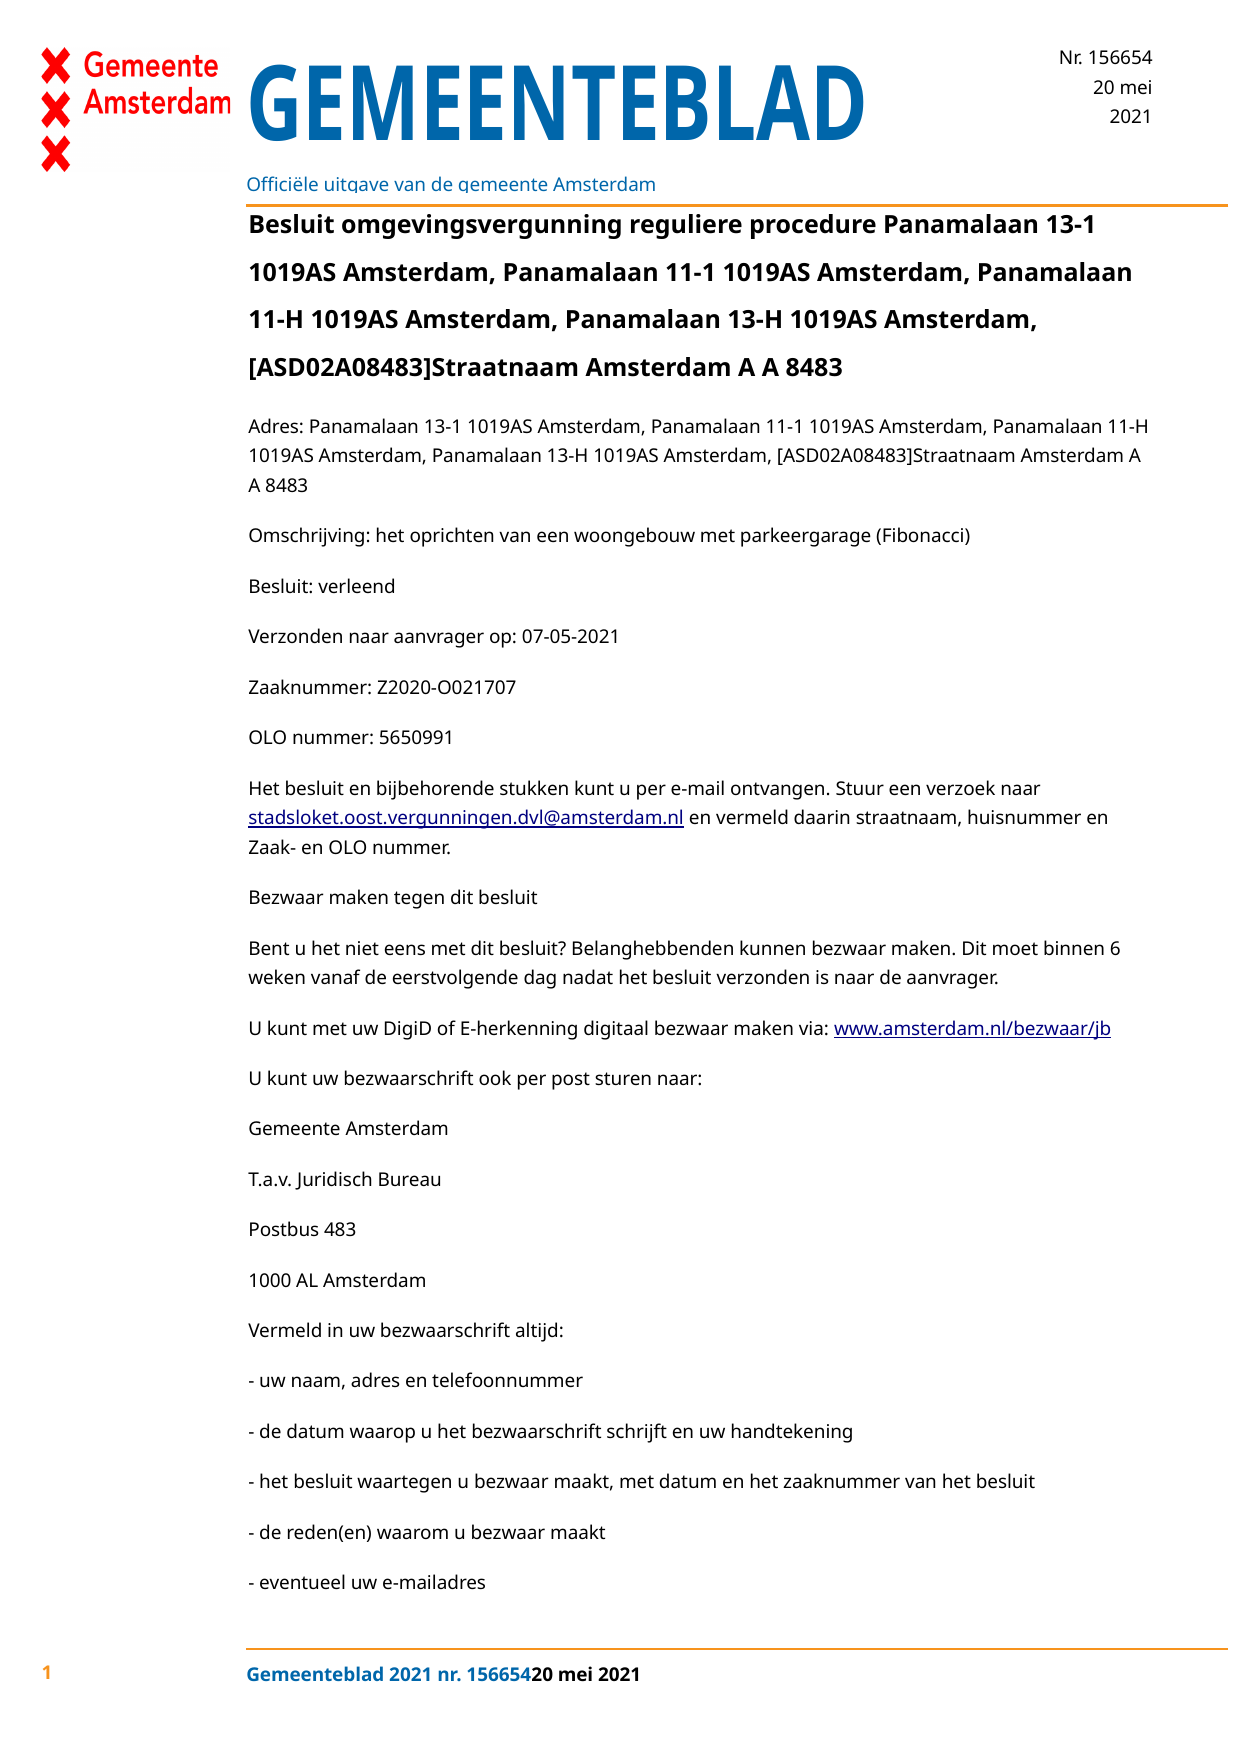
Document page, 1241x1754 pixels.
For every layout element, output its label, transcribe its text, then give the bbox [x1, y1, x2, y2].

text Het besluit en bijbehorende stukken kunt u per e-mail ontvangen. Stuur een verzoek naar stadsloket.oost.vergunningen.dvl@amsterdam.nl en vermeld daarin straatnaam, huisnummer en Zaak- en OLO nummer. [248, 775, 1152, 860]
text Verzonden naar aanvrager op: 07-05-2021 [248, 623, 1152, 649]
text Gemeente Amsterdam [248, 1116, 1152, 1141]
text Bezwaar maken tegen dit besluit [248, 884, 1152, 910]
text Vermeld in uw bezwaarschrift altijd: [248, 1317, 1152, 1343]
text - de reden(en) waarom u bezwaar maakt [248, 1519, 1152, 1545]
text Zaaknummer: Z2020-O021707 [248, 674, 1152, 700]
text - uw naam, adres en telefoonnummer [248, 1368, 1152, 1393]
text Omschrijving: het oprichten van een woongebouw met parkeergarage (Fibonacci) [248, 523, 1152, 548]
text 1000 AL Amsterdam [248, 1267, 1152, 1293]
text - het besluit waartegen u bezwaar maakt, met datum en het zaaknummer van het besluit [248, 1468, 1152, 1494]
text - de datum waarop u het bezwaarschrift schrijft en uw handtekening [248, 1418, 1152, 1444]
text OLO nummer: 5650991 [248, 724, 1152, 750]
text Besluit: verleend [248, 573, 1152, 599]
text Besluit omgevingsvergunning reguliere procedure Panamalaan 13-1 1019AS Amsterdam, Panamalaan 11-1 1019AS Amsterdam, Panamalaan 11-H 1019AS Amsterdam, Panamalaan 13-H 1019AS Amsterdam, [ASD02A08483]Straatnaam Amsterdam A A 8483 [248, 207, 1152, 384]
text T.a.v. Juridisch Bureau [248, 1166, 1152, 1192]
picture [41, 47, 231, 172]
text Postbus 483 [248, 1216, 1152, 1242]
text Adres: Panamalaan 13-1 1019AS Amsterdam, Panamalaan 11-1 1019AS Amsterdam, Panamalaan 11-H 1019AS Amsterdam, Panamalaan 13-H 1019AS Amsterdam, [ASD02A08483]Straatnaam Amsterdam A A 8483 [248, 413, 1152, 498]
text U kunt met uw DigiD of E-herkenning digitaal bezwaar maken via: www.amsterdam.nl/bezwaar/jb [248, 1015, 1152, 1041]
text U kunt uw bezwaarschrift ook per post sturen naar: [248, 1065, 1152, 1091]
text Bent u het niet eens met dit besluit? Belanghebbenden kunnen bezwaar maken. Dit moet binnen 6 weken vanaf de eerstvolgende dag nadat het besluit verzonden is naar de aanvrager. [248, 935, 1152, 990]
text - eventueel uw e-mailadres [248, 1569, 1152, 1595]
